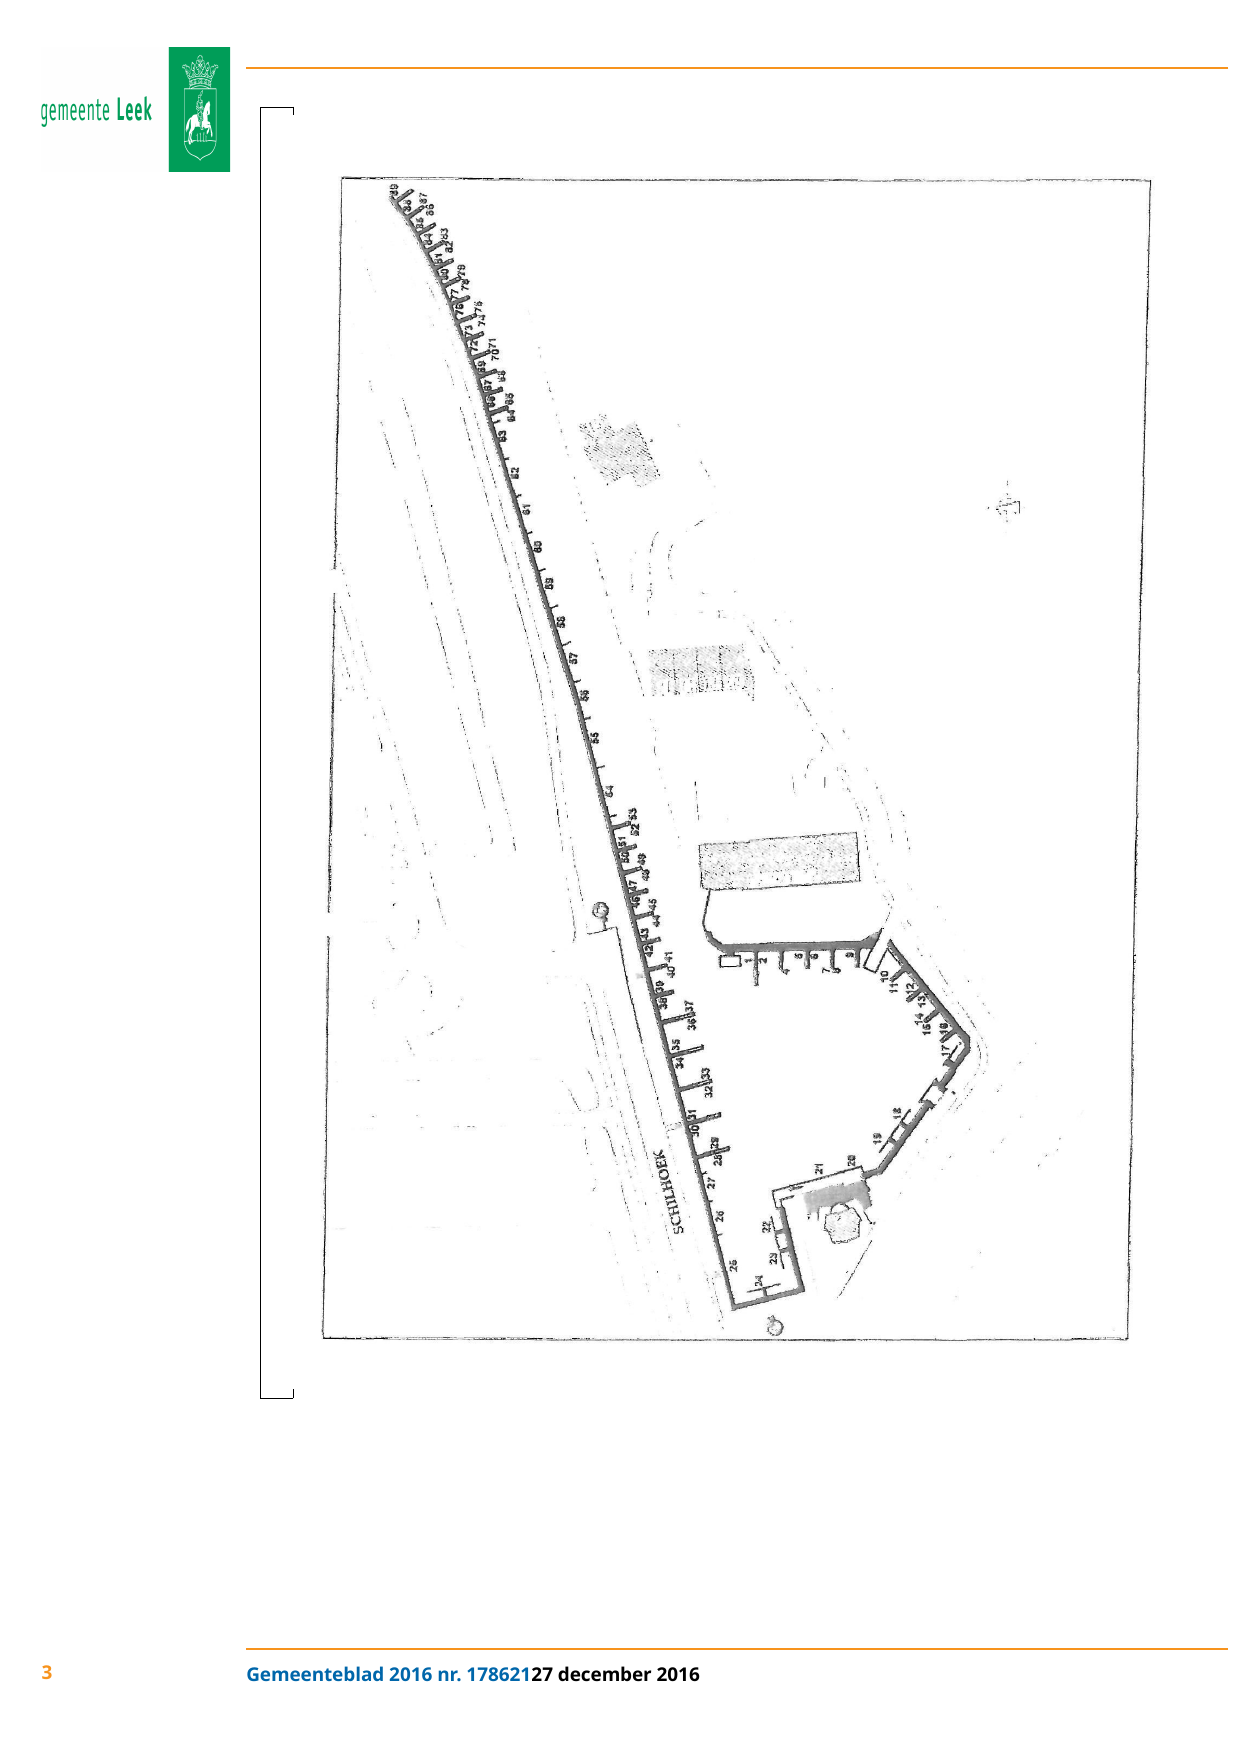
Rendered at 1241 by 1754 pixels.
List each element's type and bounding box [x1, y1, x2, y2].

picture [41, 47, 231, 172]
picture [268, 115, 1173, 1389]
